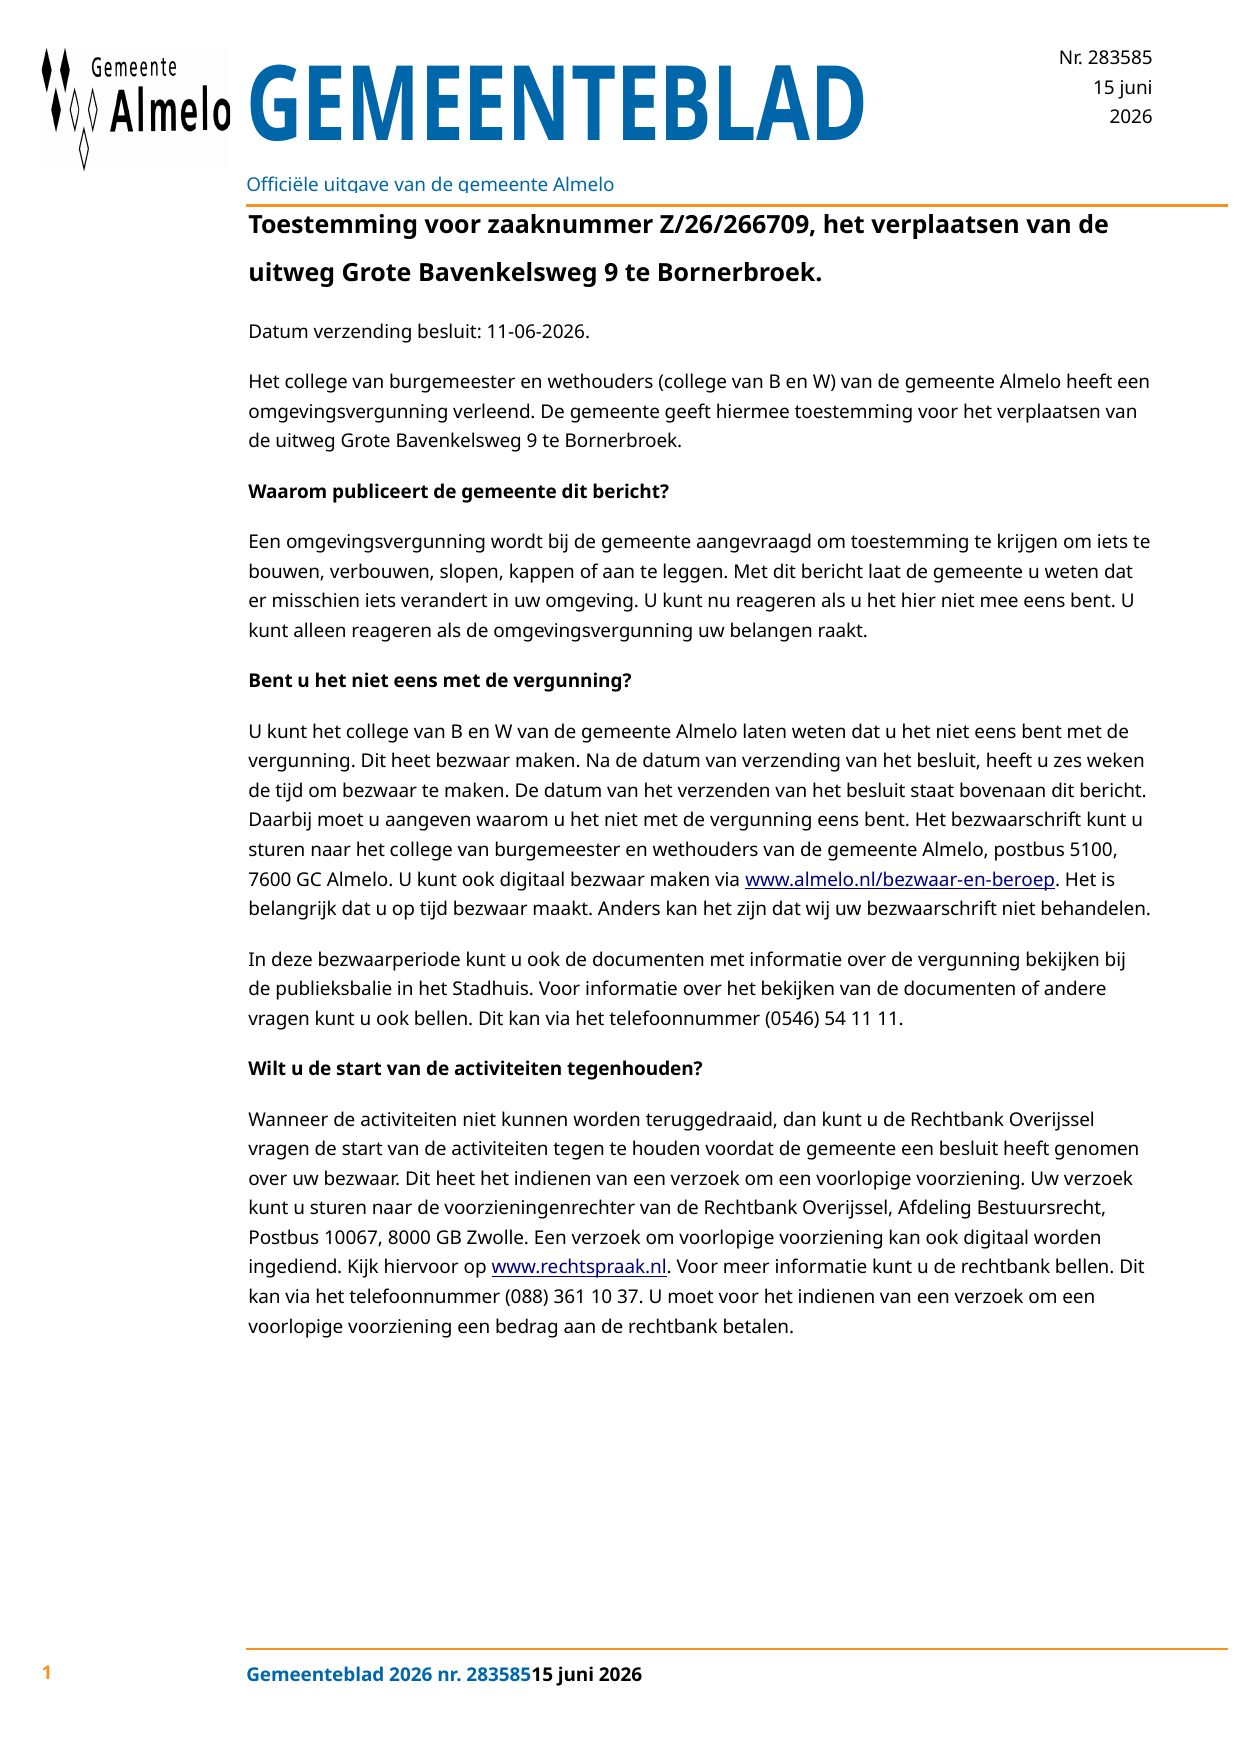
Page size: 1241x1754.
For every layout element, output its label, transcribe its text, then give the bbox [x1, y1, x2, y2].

text Waarom publiceert de gemeente dit bericht? [248, 478, 1152, 504]
text Toestemming voor zaaknummer Z/26/266709, het verplaatsen van de uitweg Grote Bavenkelsweg 9 te Bornerbroek. [248, 207, 1152, 288]
text Wanneer de activiteiten niet kunnen worden teruggedraaid, dan kunt u de Rechtbank Overijssel vragen de start van de activiteiten tegen te houden voordat de gemeente een besluit heeft genomen over uw bezwaar. Dit heet het indienen van een verzoek om een voorlopige voorziening. Uw verzoek kunt u sturen naar de voorzieningenrechter van de Rechtbank Overijssel, Afdeling Bestuursrecht, Postbus 10067, 8000 GB Zwolle. Een verzoek om voorlopige voorziening kan ook digitaal worden ingediend. Kijk hiervoor op www.rechtspraak.nl. Voor meer informatie kunt u de rechtbank bellen. Dit kan via het telefoonnummer (088) 361 10 37. U moet voor het indienen van een verzoek om een voorlopige voorziening een bedrag aan de rechtbank betalen. [248, 1106, 1152, 1339]
text Bent u het niet eens met de vergunning? [248, 667, 1152, 693]
text In deze bezwaarperiode kunt u ook de documenten met informatie over de vergunning bekijken bij de publieksbalie in het Stadhuis. Voor informatie over het bekijken van de documenten of andere vragen kunt u ook bellen. Dit kan via het telefoonnummer (0546) 54 11 11. [248, 946, 1152, 1031]
text U kunt het college van B en W van de gemeente Almelo laten weten dat u het niet eens bent met de vergunning. Dit heet bezwaar maken. Na de datum van verzending van het besluit, heeft u zes weken de tijd om bezwaar te maken. De datum van het verzenden van het besluit staat bovenaan dit bericht. Daarbij moet u aangeven waarom u het niet met de vergunning eens bent. Het bezwaarschrift kunt u sturen naar het college van burgemeester en wethouders van de gemeente Almelo, postbus 5100, 7600 GC Almelo. U kunt ook digitaal bezwaar maken via www.almelo.nl/bezwaar-en-beroep. Het is belangrijk dat u op tijd bezwaar maakt. Anders kan het zijn dat wij uw bezwaarschrift niet behandelen. [248, 718, 1152, 921]
picture [41, 47, 231, 172]
text Een omgevingsvergunning wordt bij de gemeente aangevraagd om toestemming te krijgen om iets te bouwen, verbouwen, slopen, kappen of aan te leggen. Met dit bericht laat de gemeente u weten dat er misschien iets verandert in uw omgeving. U kunt nu reageren als u het hier niet mee eens bent. U kunt alleen reageren als de omgevingsvergunning uw belangen raakt. [248, 528, 1152, 643]
text Het college van burgemeester en wethouders (college van B en W) van de gemeente Almelo heeft een omgevingsvergunning verleend. De gemeente geeft hiermee toestemming voor het verplaatsen van de uitweg Grote Bavenkelsweg 9 te Bornerbroek. [248, 368, 1152, 453]
text Datum verzending besluit: 11-06-2026. [248, 318, 1152, 344]
text Wilt u de start van de activiteiten tegenhouden? [248, 1055, 1152, 1081]
